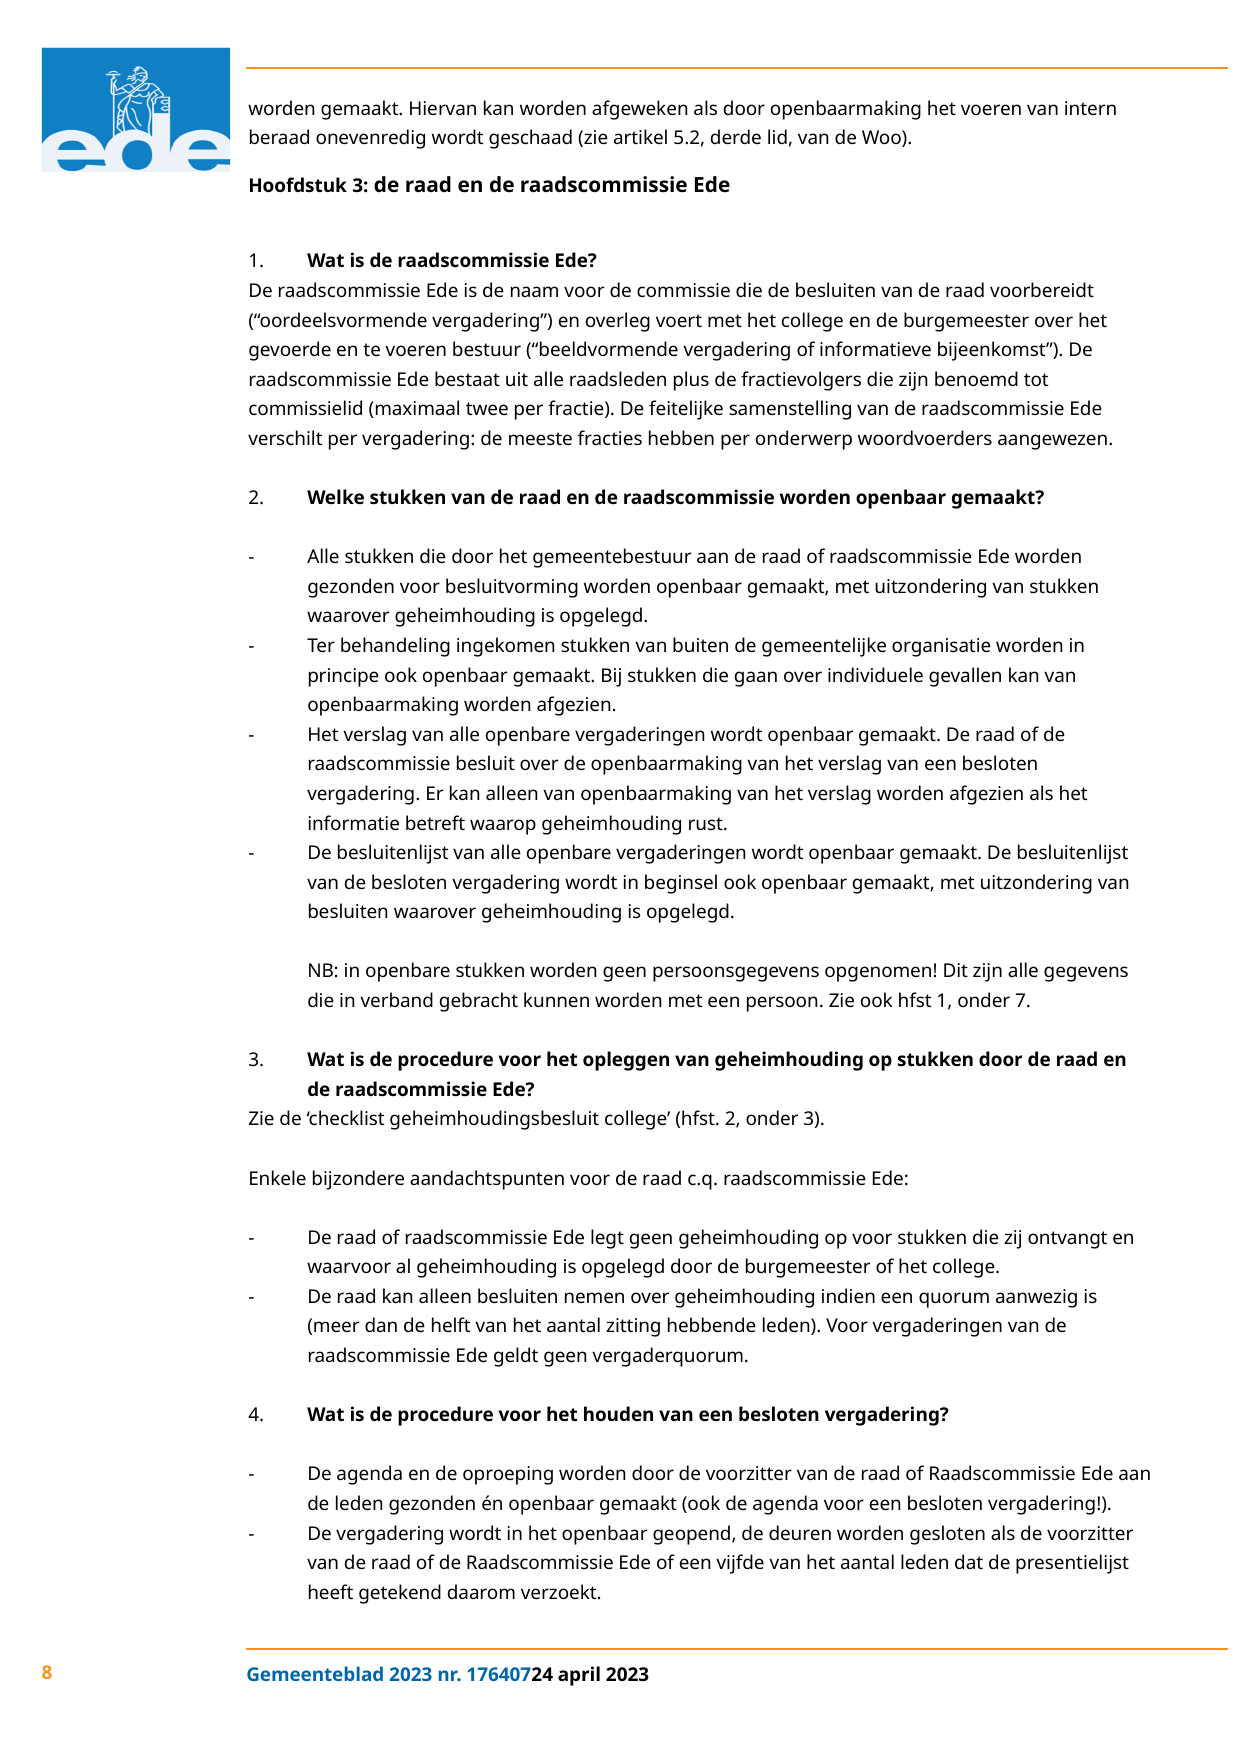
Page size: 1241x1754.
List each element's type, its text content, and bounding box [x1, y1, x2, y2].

list Het verslag van alle openbare vergaderingen wordt openbaar gemaakt. De raad of de raadscommissie besluit over de openbaarmaking van het verslag van een besloten vergadering. Er kan alleen van openbaarmaking van het verslag worden afgezien als het informatie betreft waarop geheimhouding rust. [248, 721, 1152, 836]
text Hoofdstuk 3: de raad en de raadscommissie Ede [248, 170, 1152, 198]
list Wat is de raadscommissie Ede? [248, 248, 1152, 273]
list De besluitenlijst van alle openbare vergaderingen wordt openbaar gemaakt. De besluitenlijst van de besloten vergadering wordt in beginsel ook openbaar gemaakt, met uitzondering van besluiten waarover geheimhouding is opgelegd. [248, 839, 1152, 924]
list De raad of raadscommissie Ede legt geen geheimhouding op voor stukken die zij ontvangt en waarvoor al geheimhouding is opgelegd door de burgemeester of het college. [248, 1224, 1152, 1279]
list Welke stukken van de raad en de raadscommissie worden openbaar gemaakt? [248, 484, 1152, 510]
list De raad kan alleen besluiten nemen over geheimhouding indien een quorum aanwezig is (meer dan de helft van het aantal zitting hebbende leden). Voor vergaderingen van de raadscommissie Ede geldt geen vergaderquorum. [248, 1283, 1152, 1368]
list Wat is de procedure voor het opleggen van geheimhouding op stukken door de raad en de raadscommissie Ede? [248, 1046, 1152, 1102]
text De raadscommissie Ede is de naam voor de commissie die de besluiten van de raad voorbereidt (“oordeelsvormende vergadering”) en overleg voert met het college en de burgemeester over het gevoerde en te voeren bestuur (“beeldvormende vergadering of informatieve bijeenkomst”). De raadscommissie Ede bestaat uit alle raadsleden plus de fractievolgers die zijn benoemd tot commissielid (maximaal twee per fractie). De feitelijke samenstelling van de raadscommissie Ede verschilt per vergadering: de meeste fracties hebben per onderwerp woordvoerders aangewezen. [248, 277, 1152, 451]
list Alle stukken die door het gemeentebestuur aan de raad of raadscommissie Ede worden gezonden voor besluitvorming worden openbaar gemaakt, met uitzondering van stukken waarover geheimhouding is opgelegd. [248, 543, 1152, 628]
picture [41, 47, 231, 172]
text worden gemaakt. Hiervan kan worden afgeweken als door openbaarmaking het voeren van intern beraad onevenredig wordt geschaad (zie artikel 5.2, derde lid, van de Woo). [248, 95, 1152, 150]
list De agenda en de oproeping worden door de voorzitter van de raad of Raadscommissie Ede aan de leden gezonden én openbaar gemaakt (ook de agenda voor een besloten vergadering!). [248, 1461, 1152, 1516]
list Wat is de procedure voor het houden van een besloten vergadering? [248, 1401, 1152, 1427]
list De vergadering wordt in het openbaar geopend, de deuren worden gesloten als de voorzitter van de raad of de Raadscommissie Ede of een vijfde van het aantal leden dat de presentielijst heeft getekend daarom verzoekt. [248, 1520, 1152, 1605]
text Zie de ‘checklist geheimhoudingsbesluit college’ (hfst. 2, onder 3). [248, 1106, 1152, 1131]
list NB: in openbare stukken worden geen persoonsgegevens opgenomen! Dit zijn alle gegevens die in verband gebracht kunnen worden met een persoon. Zie ook hfst 1, onder 7. [248, 958, 1152, 1013]
list Ter behandeling ingekomen stukken van buiten de gemeentelijke organisatie worden in principe ook openbaar gemaakt. Bij stukken die gaan over individuele gevallen kan van openbaarmaking worden afgezien. [248, 632, 1152, 717]
text Enkele bijzondere aandachtspunten voor de raad c.q. raadscommissie Ede: [248, 1165, 1152, 1191]
